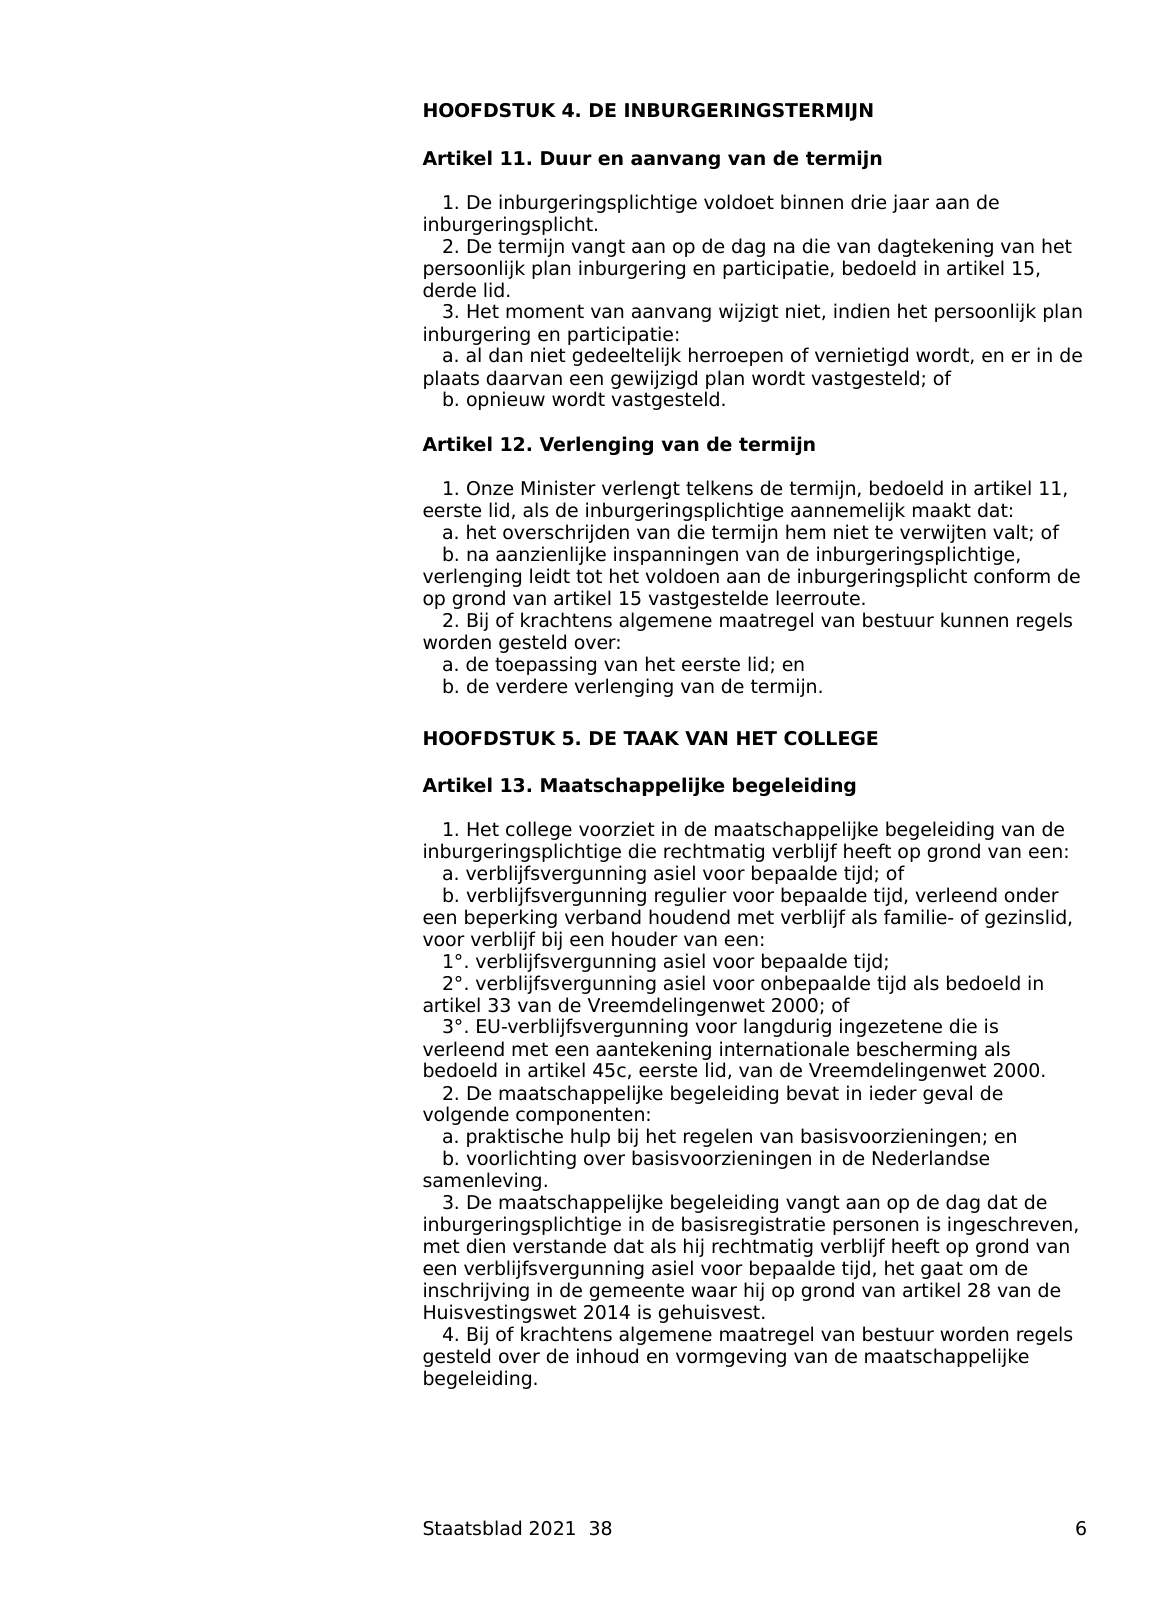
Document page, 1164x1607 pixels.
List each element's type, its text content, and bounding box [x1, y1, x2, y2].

text a. praktische hulp bij het regelen van basisvoorzieningen; en [422, 1126, 1087, 1148]
subtitle Artikel 11. Duur en aanvang van de termijn [422, 147, 1087, 169]
text b. voorlichting over basisvoorzieningen in de Nederlandse samenleving. [422, 1148, 1087, 1192]
text a. de toepassing van het eerste lid; en [422, 653, 1087, 676]
text a. al dan niet gedeeltelijk herroepen of vernietigd wordt, en er in de plaats daarvan een gewijzigd plan wordt vastgesteld; of [422, 345, 1087, 389]
text b. de verdere verlenging van de termijn. [422, 676, 1087, 697]
text a. verblijfsvergunning asiel voor bepaalde tijd; of [422, 863, 1087, 884]
text 2. De termijn vangt aan op de dag na die van dagtekening van het persoonlijk plan inburgering en participatie, bedoeld in artikel 15, derde lid. [422, 236, 1087, 301]
text b. verblijfsvergunning regulier voor bepaalde tijd, verleend onder een beperking verband houdend met verblijf als familie- of gezinslid, voor verblijf bij een houder van een: [422, 884, 1087, 951]
text b. na aanzienlijke inspanningen van de inburgeringsplichtige, verlenging leidt tot het voldoen aan de inburgeringsplicht conform de op grond van artikel 15 vastgestelde leerroute. [422, 544, 1087, 609]
text 4. Bij of krachtens algemene maatregel van bestuur worden regels gesteld over de inhoud en vormgeving van de maatschappelijke begeleiding. [422, 1324, 1087, 1390]
text 2. De maatschappelijke begeleiding bevat in ieder geval de volgende componenten: [422, 1082, 1087, 1126]
text 1°. verblijfsvergunning asiel voor bepaalde tijd; [422, 951, 1087, 972]
subtitle HOOFDSTUK 4. DE INBURGERINGSTERMIJN [422, 100, 1087, 122]
text 1. Het college voorziet in de maatschappelijke begeleiding van de inburgeringsplichtige die rechtmatig verblijf heeft op grond van een: [422, 819, 1087, 863]
subtitle HOOFDSTUK 5. DE TAAK VAN HET COLLEGE [422, 727, 1087, 749]
text 2°. verblijfsvergunning asiel voor onbepaalde tijd als bedoeld in artikel 33 van de Vreemdelingenwet 2000; of [422, 972, 1087, 1016]
subtitle Artikel 13. Maatschappelijke begeleiding [422, 774, 1087, 796]
text 1. De inburgeringsplichtige voldoet binnen drie jaar aan de inburgeringsplicht. [422, 192, 1087, 236]
text 1. Onze Minister verlengt telkens de termijn, bedoeld in artikel 11, eerste lid, als de inburgeringsplichtige aannemelijk maakt dat: [422, 478, 1087, 522]
subtitle Artikel 12. Verlenging van de termijn [422, 433, 1087, 456]
text b. opnieuw wordt vastgesteld. [422, 389, 1087, 411]
text 3. Het moment van aanvang wijzigt niet, indien het persoonlijk plan inburgering en participatie: [422, 301, 1087, 345]
text a. het overschrijden van die termijn hem niet te verwijten valt; of [422, 522, 1087, 544]
text 3°. EU-verblijfsvergunning voor langdurig ingezetene die is verleend met een aantekening internationale bescherming als bedoeld in artikel 45c, eerste lid, van de Vreemdelingenwet 2000. [422, 1016, 1087, 1082]
text 2. Bij of krachtens algemene maatregel van bestuur kunnen regels worden gesteld over: [422, 609, 1087, 653]
text 3. De maatschappelijke begeleiding vangt aan op de dag dat de inburgeringsplichtige in de basisregistratie personen is ingeschreven, met dien verstande dat als hij rechtmatig verblijf heeft op grond van een verblijfsvergunning asiel voor bepaalde tijd, het gaat om de inschrijving in de gemeente waar hij op grond van artikel 28 van de Huisvestingswet 2014 is gehuisvest. [422, 1192, 1087, 1324]
